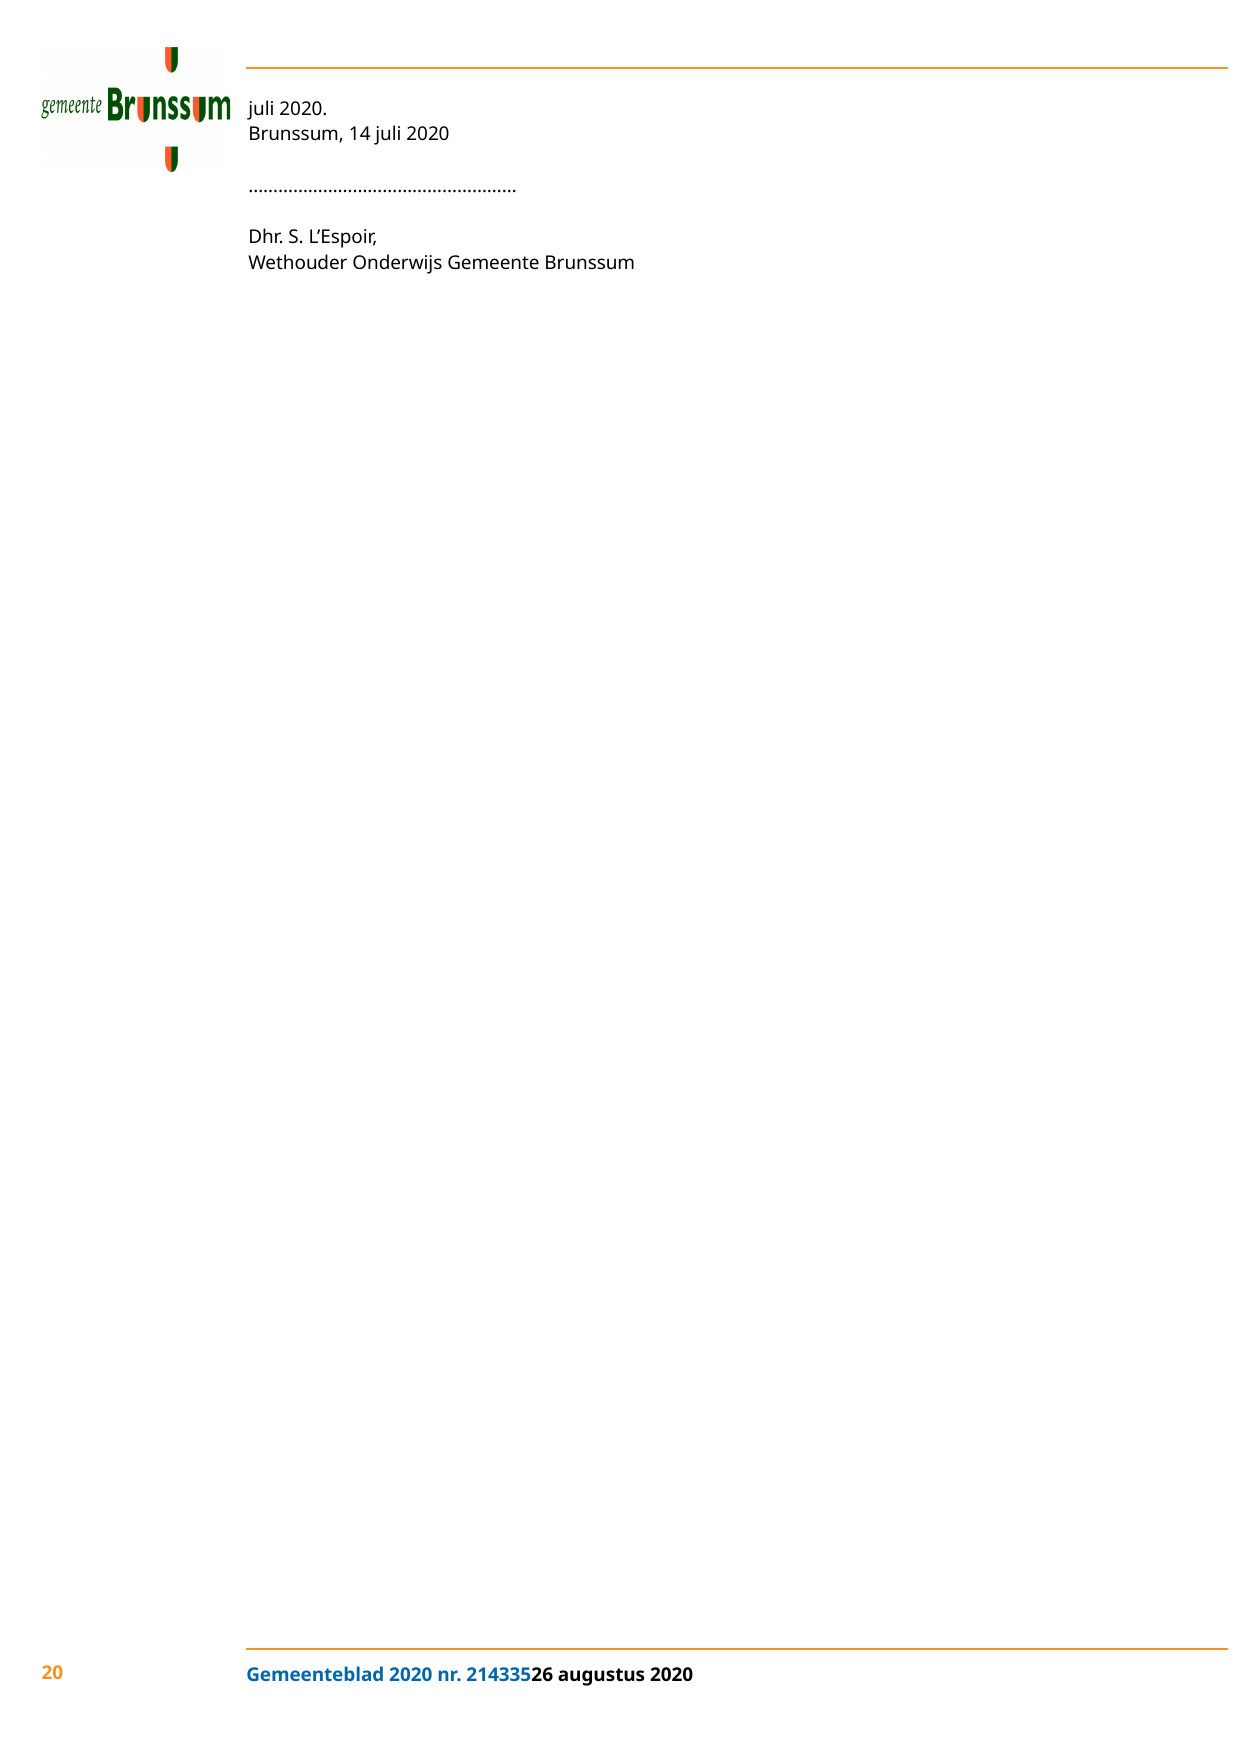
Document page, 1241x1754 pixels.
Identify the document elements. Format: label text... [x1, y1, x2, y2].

picture [41, 47, 231, 172]
text Dhr. S. L’Espoir, [248, 223, 1152, 249]
text juli 2020. [248, 95, 1152, 121]
text Wethouder Onderwijs Gemeente Brunssum [248, 249, 1152, 275]
text Brunssum, 14 juli 2020 [248, 121, 1152, 146]
text ……………………………………………… [248, 172, 1152, 198]
